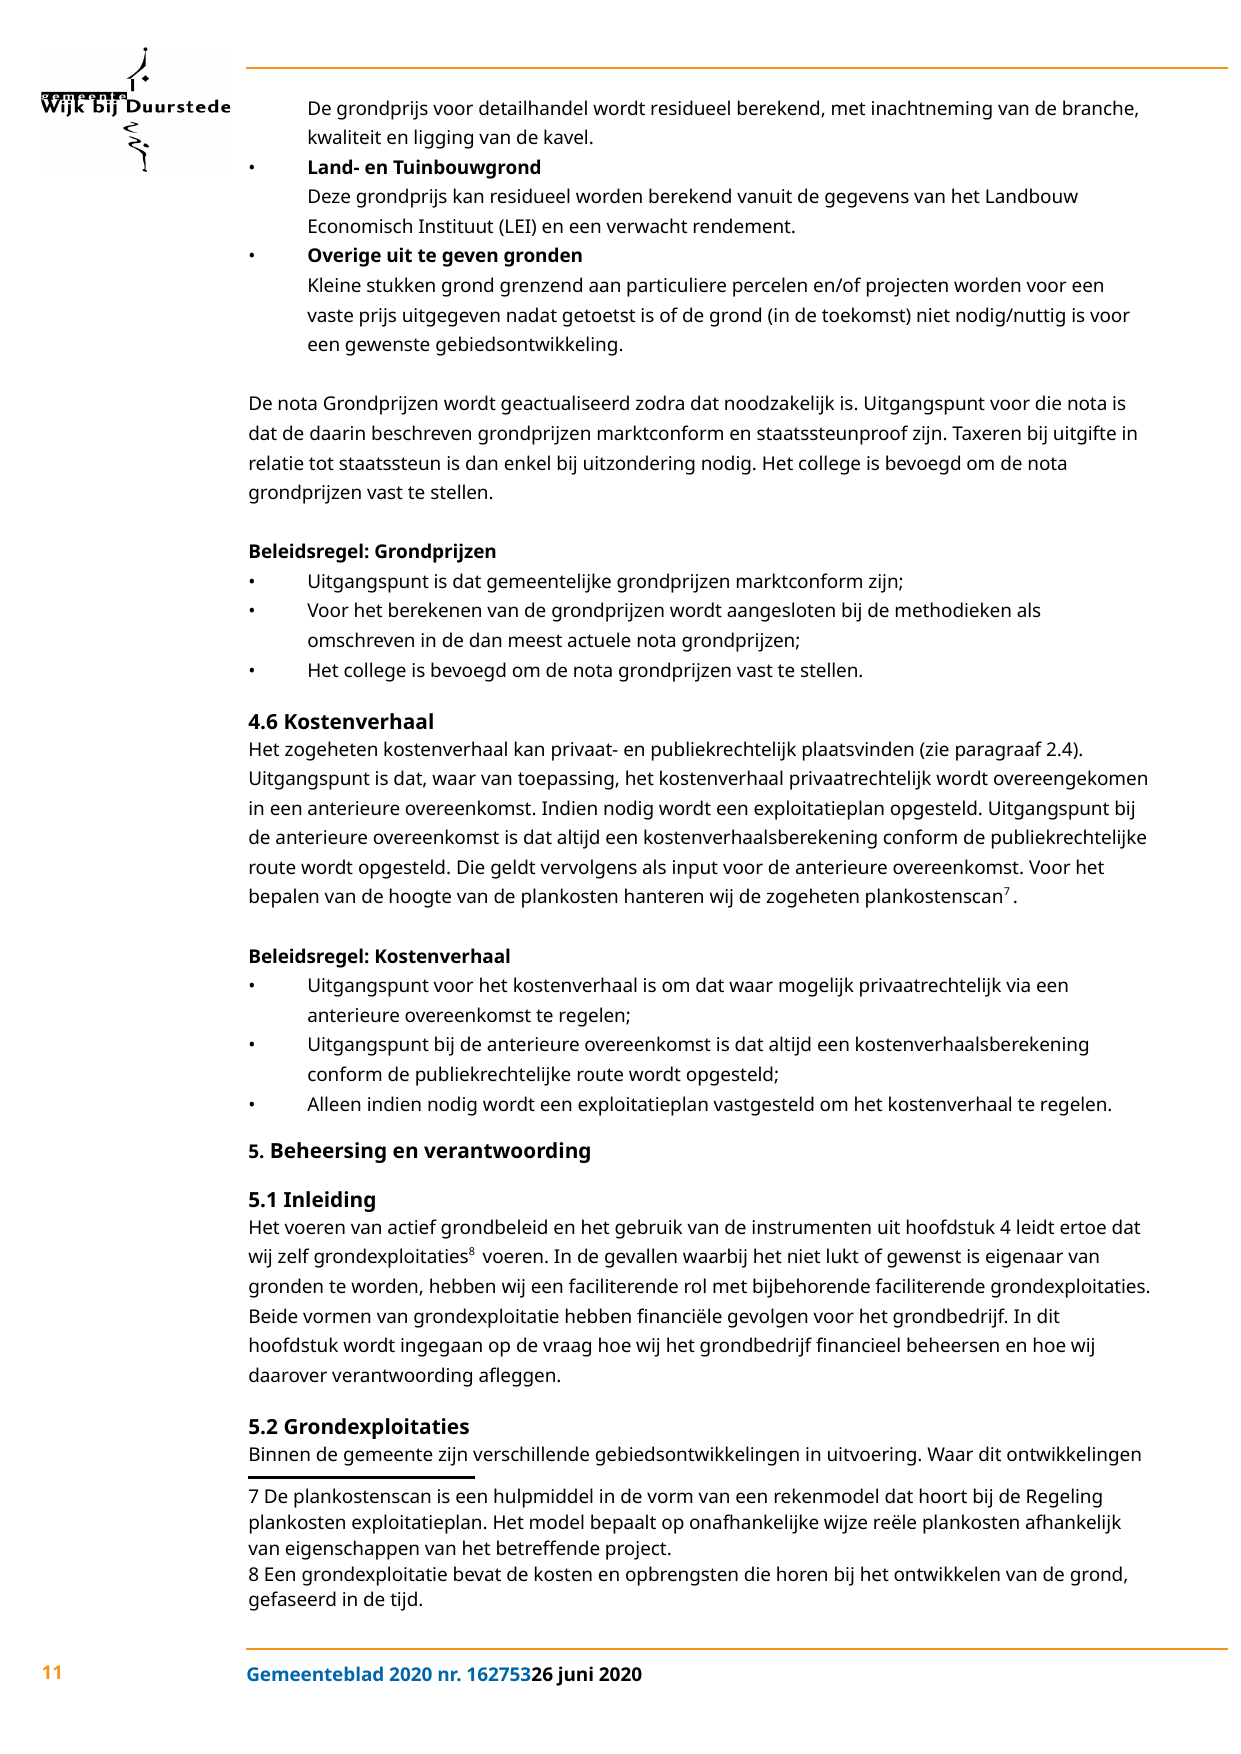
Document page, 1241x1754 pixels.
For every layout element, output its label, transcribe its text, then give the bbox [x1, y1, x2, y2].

list Land- en Tuinbouwgrond [248, 154, 1152, 180]
text Een grondexploitatie bevat de kosten en opbrengsten die horen bij het ontwikkelen van de grond, gefaseerd in de tijd. [248, 1561, 1152, 1612]
text Binnen de gemeente zijn verschillende gebiedsontwikkelingen in uitvoering. Waar dit ontwikkelingen [248, 1441, 1152, 1467]
list Uitgangspunt bij de anterieure overeenkomst is dat altijd een kostenverhaalsberekening conform de publiekrechtelijke route wordt opgesteld; [248, 1032, 1152, 1087]
text Beleidsregel: Grondprijzen [248, 538, 1152, 564]
text 5.2 Grondexploitaties [248, 1412, 1152, 1441]
text Beleidsregel: Kostenverhaal [248, 943, 1152, 968]
text 5.1 Inleiding [248, 1186, 1152, 1214]
list De grondprijs voor detailhandel wordt residueel berekend, met inachtneming van de branche, kwaliteit en ligging van de kavel. [248, 95, 1152, 150]
picture [41, 47, 231, 172]
list Voor het berekenen van de grondprijzen wordt aangesloten bij de methodieken als omschreven in de dan meest actuele nota grondprijzen; [248, 598, 1152, 653]
list Overige uit te geven gronden [248, 243, 1152, 268]
list Kleine stukken grond grenzend aan particuliere percelen en/of projecten worden voor een vaste prijs uitgegeven nadat getoetst is of de grond (in de toekomst) niet nodig/nuttig is voor een gewenste gebiedsontwikkeling. [248, 272, 1152, 357]
text Het zogeheten kostenverhaal kan privaat- en publiekrechtelijk plaatsvinden (zie paragraaf 2.4). Uitgangspunt is dat, waar van toepassing, het kostenverhaal privaatrechtelijk wordt overeengekomen in een anterieure overeenkomst. Indien nodig wordt een exploitatieplan opgesteld. Uitgangspunt bij de anterieure overeenkomst is dat altijd een kostenverhaalsberekening conform de publiekrechtelijke route wordt opgesteld. Die geldt vervolgens als input voor de anterieure overeenkomst. Voor het bepalen van de hoogte van de plankosten hanteren wij de zogeheten plankostenscan. [248, 736, 1152, 909]
list Uitgangspunt voor het kostenverhaal is om dat waar mogelijk privaatrechtelijk via een anterieure overeenkomst te regelen; [248, 972, 1152, 1028]
list Het college is bevoegd om de nota grondprijzen vast te stellen. [248, 657, 1152, 683]
text De nota Grondprijzen wordt geactualiseerd zodra dat noodzakelijk is. Uitgangspunt voor die nota is dat de daarin beschreven grondprijzen marktconform en staatssteunproof zijn. Taxeren bij uitgifte in relatie tot staatssteun is dan enkel bij uitzondering nodig. Het college is bevoegd om de nota grondprijzen vast te stellen. [248, 391, 1152, 505]
list Deze grondprijs kan residueel worden berekend vanuit de gegevens van het Landbouw Economisch Instituut (LEI) en een verwacht rendement. [248, 183, 1152, 239]
text De plankostenscan is een hulpmiddel in de vorm van een rekenmodel dat hoort bij de Regeling plankosten exploitatieplan. Het model bepaalt op onafhankelijke wijze reële plankosten afhankelijk van eigenschappen van het betreffende project. [248, 1483, 1152, 1561]
list Alleen indien nodig wordt een exploitatieplan vastgesteld om het kostenverhaal te regelen. [248, 1091, 1152, 1116]
text Het voeren van actief grondbeleid en het gebruik van de instrumenten uit hoofdstuk 4 leidt ertoe dat wij zelf grondexploitaties voeren. In de gevallen waarbij het niet lukt of gewenst is eigenaar van gronden te worden, hebben wij een faciliterende rol met bijbehorende faciliterende grondexploitaties. Beide vormen van grondexploitatie hebben financiële gevolgen voor het grondbedrijf. In dit hoofdstuk wordt ingegaan op de vraag hoe wij het grondbedrijf financieel beheersen en hoe wij daarover verantwoording afleggen. [248, 1214, 1152, 1388]
text 5. Beheersing en verantwoording [248, 1136, 1152, 1165]
list Uitgangspunt is dat gemeentelijke grondprijzen marktconform zijn; [248, 568, 1152, 594]
text 4.6 Kostenverhaal [248, 707, 1152, 736]
